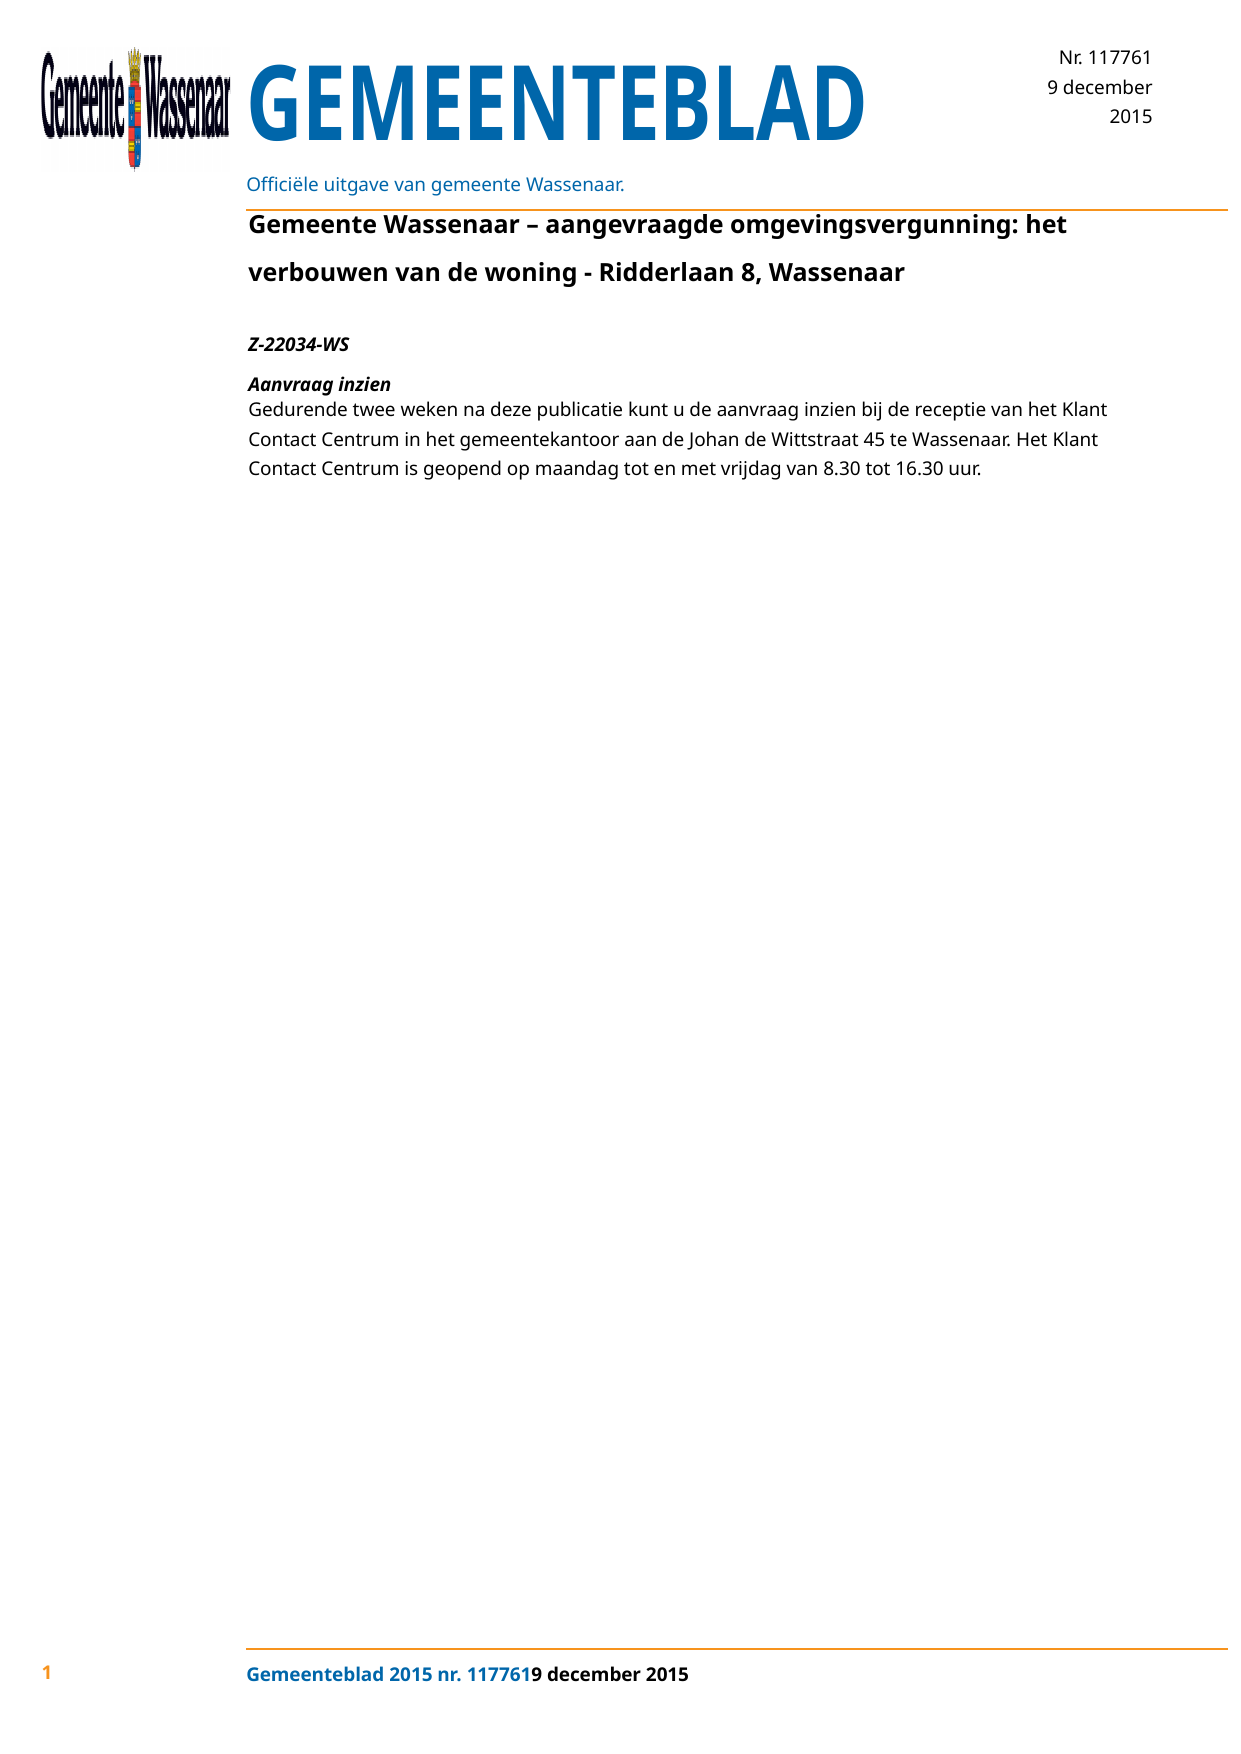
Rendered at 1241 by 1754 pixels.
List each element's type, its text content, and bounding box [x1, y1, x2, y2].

text Gedurende twee weken na deze publicatie kunt u de aanvraag inzien bij de receptie van het Klant Contact Centrum in het gemeentekantoor aan de Johan de Wittstraat 45 te Wassenaar. Het Klant Contact Centrum is geopend op maandag tot en met vrijdag van 8.30 tot 16.30 uur. [248, 396, 1152, 481]
text Aanvraag inzien [248, 371, 1152, 396]
text Z-22034-WS [248, 331, 1152, 357]
text Gemeente Wassenaar – aangevraagde omgevingsvergunning: het verbouwen van de woning - Ridderlaan 8, Wassenaar [248, 211, 1152, 288]
picture [41, 47, 231, 172]
